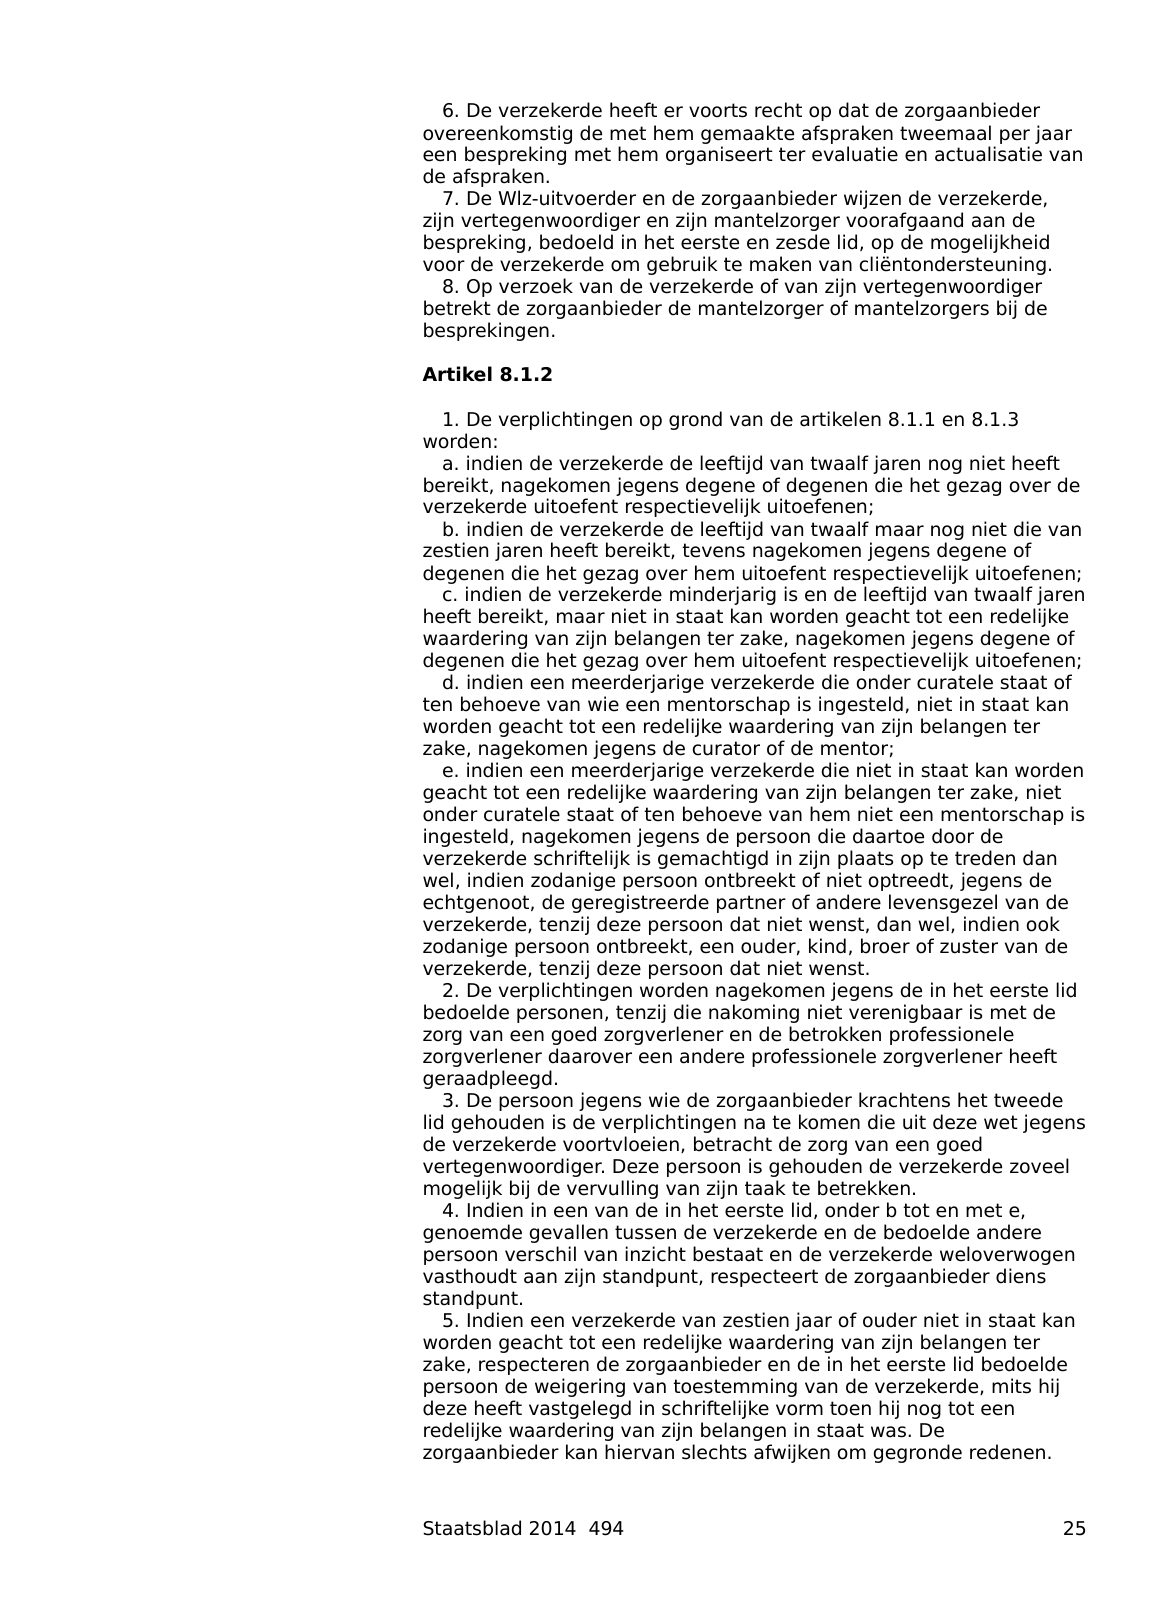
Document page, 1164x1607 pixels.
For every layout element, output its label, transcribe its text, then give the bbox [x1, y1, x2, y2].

text 2. De verplichtingen worden nagekomen jegens de in het eerste lid bedoelde personen, tenzij die nakoming niet verenigbaar is met de zorg van een goed zorgverlener en de betrokken professionele zorgverlener daarover een andere professionele zorgverlener heeft geraadpleegd. [422, 980, 1087, 1090]
text e. indien een meerderjarige verzekerde die niet in staat kan worden geacht tot een redelijke waardering van zijn belangen ter zake, niet onder curatele staat of ten behoeve van hem niet een mentorschap is ingesteld, nagekomen jegens de persoon die daartoe door de verzekerde schriftelijk is gemachtigd in zijn plaats op te treden dan wel, indien zodanige persoon ontbreekt of niet optreedt, jegens de echtgenoot, de geregistreerde partner of andere levensgezel van de verzekerde, tenzij deze persoon dat niet wenst, dan wel, indien ook zodanige persoon ontbreekt, een ouder, kind, broer of zuster van de verzekerde, tenzij deze persoon dat niet wenst. [422, 760, 1087, 980]
text b. indien de verzekerde de leeftijd van twaalf maar nog niet die van zestien jaren heeft bereikt, tevens nagekomen jegens degene of degenen die het gezag over hem uitoefent respectievelijk uitoefenen; [422, 518, 1087, 584]
subtitle Artikel 8.1.2 [422, 364, 1087, 386]
text 8. Op verzoek van de verzekerde of van zijn vertegenwoordiger betrekt de zorgaanbieder de mantelzorger of mantelzorgers bij de besprekingen. [422, 276, 1087, 342]
text c. indien de verzekerde minderjarig is en de leeftijd van twaalf jaren heeft bereikt, maar niet in staat kan worden geacht tot een redelijke waardering van zijn belangen ter zake, nagekomen jegens degene of degenen die het gezag over hem uitoefent respectievelijk uitoefenen; [422, 584, 1087, 672]
text 1. De verplichtingen op grond van de artikelen 8.1.1 en 8.1.3 worden: [422, 408, 1087, 452]
text 7. De Wlz-uitvoerder en de zorgaanbieder wijzen de verzekerde, zijn vertegenwoordiger en zijn mantelzorger voorafgaand aan de bespreking, bedoeld in het eerste en zesde lid, op de mogelijkheid voor de verzekerde om gebruik te maken van cliëntondersteuning. [422, 188, 1087, 276]
text d. indien een meerderjarige verzekerde die onder curatele staat of ten behoeve van wie een mentorschap is ingesteld, niet in staat kan worden geacht tot een redelijke waardering van zijn belangen ter zake, nagekomen jegens de curator of de mentor; [422, 672, 1087, 760]
text 3. De persoon jegens wie de zorgaanbieder krachtens het tweede lid gehouden is de verplichtingen na te komen die uit deze wet jegens de verzekerde voortvloeien, betracht de zorg van een goed vertegenwoordiger. Deze persoon is gehouden de verzekerde zoveel mogelijk bij de vervulling van zijn taak te betrekken. [422, 1090, 1087, 1200]
text 5. Indien een verzekerde van zestien jaar of ouder niet in staat kan worden geacht tot een redelijke waardering van zijn belangen ter zake, respecteren de zorgaanbieder en de in het eerste lid bedoelde persoon de weigering van toestemming van de verzekerde, mits hij deze heeft vastgelegd in schriftelijke vorm toen hij nog tot een redelijke waardering van zijn belangen in staat was. De zorgaanbieder kan hiervan slechts afwijken om gegronde redenen. [422, 1310, 1087, 1463]
text 4. Indien in een van de in het eerste lid, onder b tot en met e, genoemde gevallen tussen de verzekerde en de bedoelde andere persoon verschil van inzicht bestaat en de verzekerde weloverwogen vasthoudt aan zijn standpunt, respecteert de zorgaanbieder diens standpunt. [422, 1200, 1087, 1310]
text 6. De verzekerde heeft er voorts recht op dat de zorgaanbieder overeenkomstig de met hem gemaakte afspraken tweemaal per jaar een bespreking met hem organiseert ter evaluatie en actualisatie van de afspraken. [422, 100, 1087, 188]
text a. indien de verzekerde de leeftijd van twaalf jaren nog niet heeft bereikt, nagekomen jegens degene of degenen die het gezag over de verzekerde uitoefent respectievelijk uitoefenen; [422, 452, 1087, 518]
